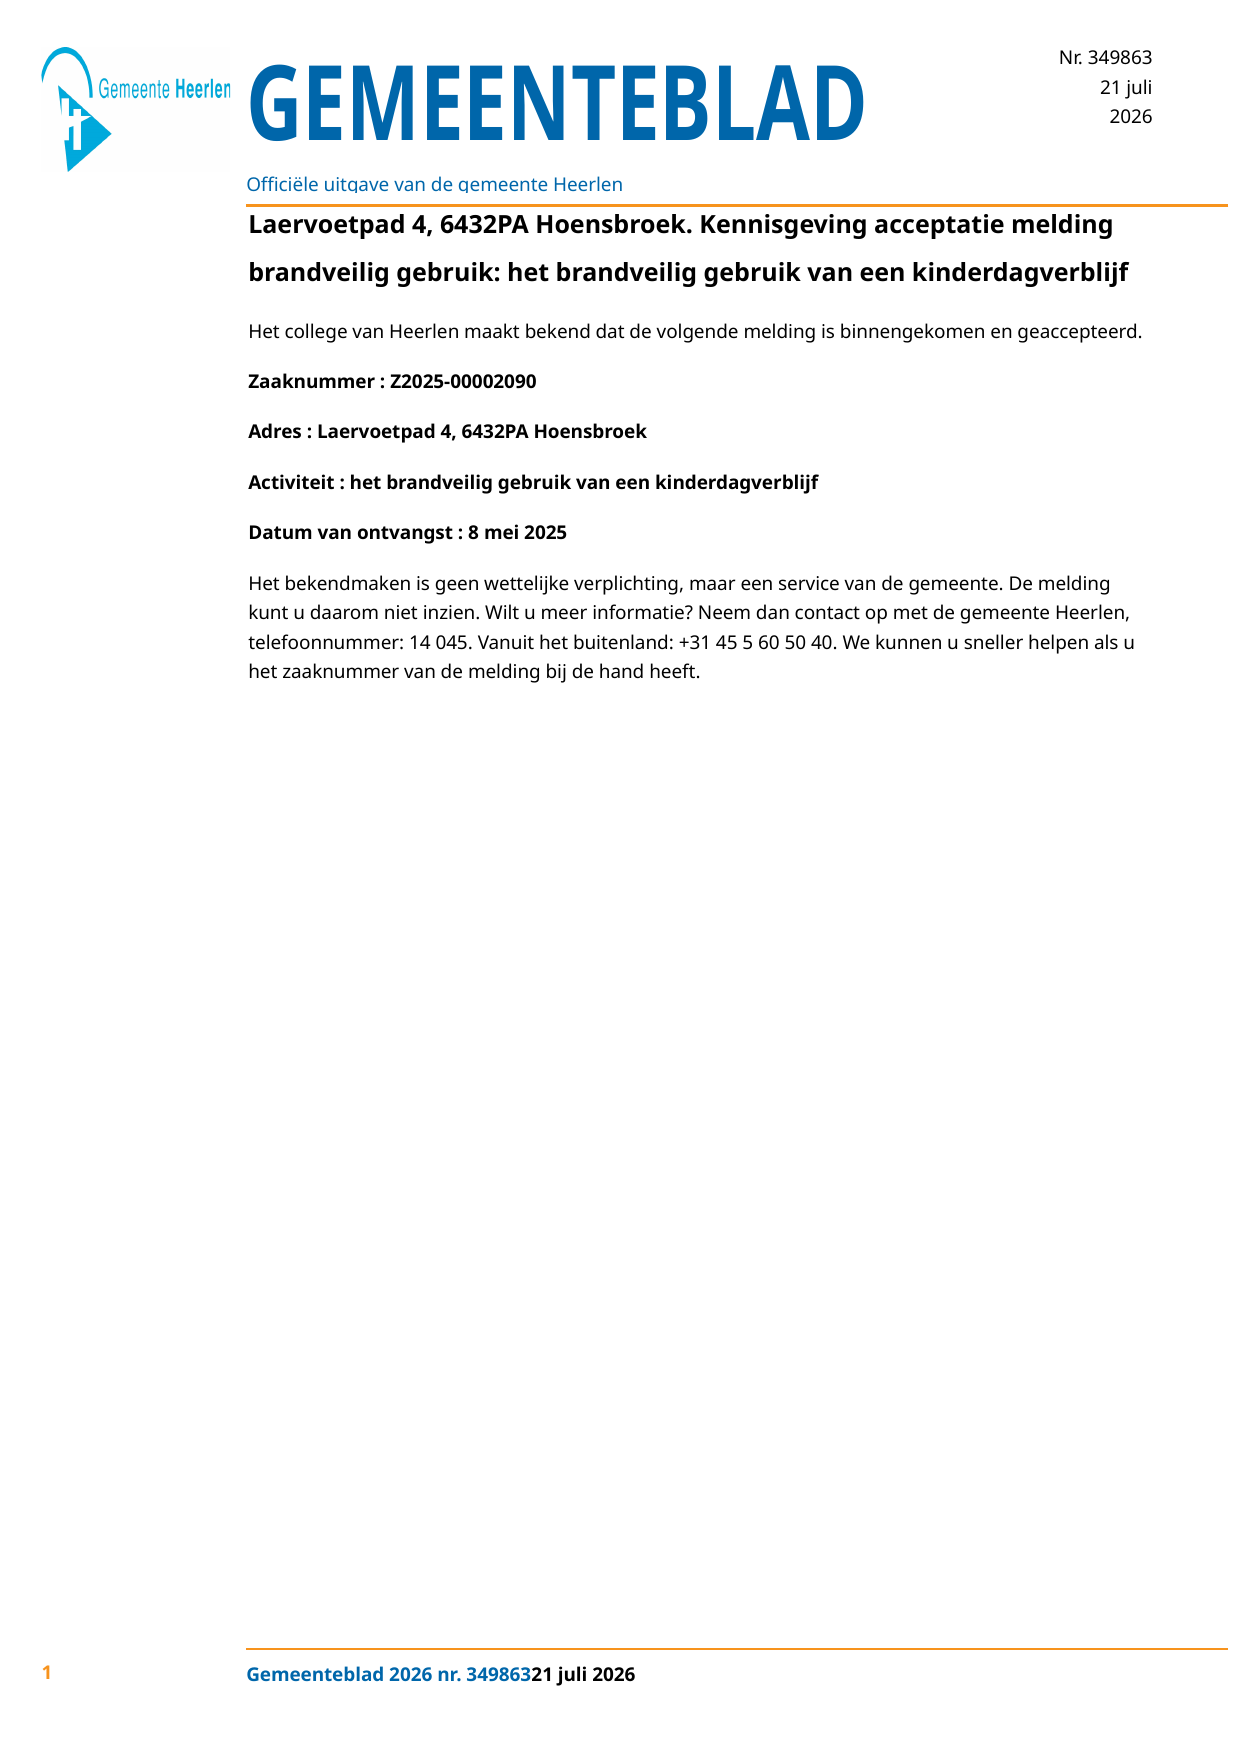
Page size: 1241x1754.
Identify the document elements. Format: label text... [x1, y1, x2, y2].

text Datum van ontvangst : 8 mei 2025 [248, 519, 1152, 545]
text Adres : Laervoetpad 4, 6432PA Hoensbroek [248, 419, 1152, 444]
picture [41, 47, 59, 70]
picture [41, 47, 231, 172]
text Zaaknummer : Z2025-00002090 [248, 368, 1152, 394]
text Activiteit : het brandveilig gebruik van een kinderdagverblijf [248, 469, 1152, 495]
text Laervoetpad 4, 6432PA Hoensbroek. Kennisgeving acceptatie melding brandveilig gebruik: het brandveilig gebruik van een kinderdagverblijf [248, 207, 1152, 288]
text Het college van Heerlen maakt bekend dat de volgende melding is binnengekomen en geaccepteerd. [248, 318, 1152, 344]
text Het bekendmaken is geen wettelijke verplichting, maar een service van de gemeente. De melding kunt u daarom niet inzien. Wilt u meer informatie? Neem dan contact op met de gemeente Heerlen, telefoonnummer: 14 045. Vanuit het buitenland: +31 45 5 60 50 40. We kunnen u sneller helpen als u het zaaknummer van de melding bij de hand heeft. [248, 570, 1152, 684]
